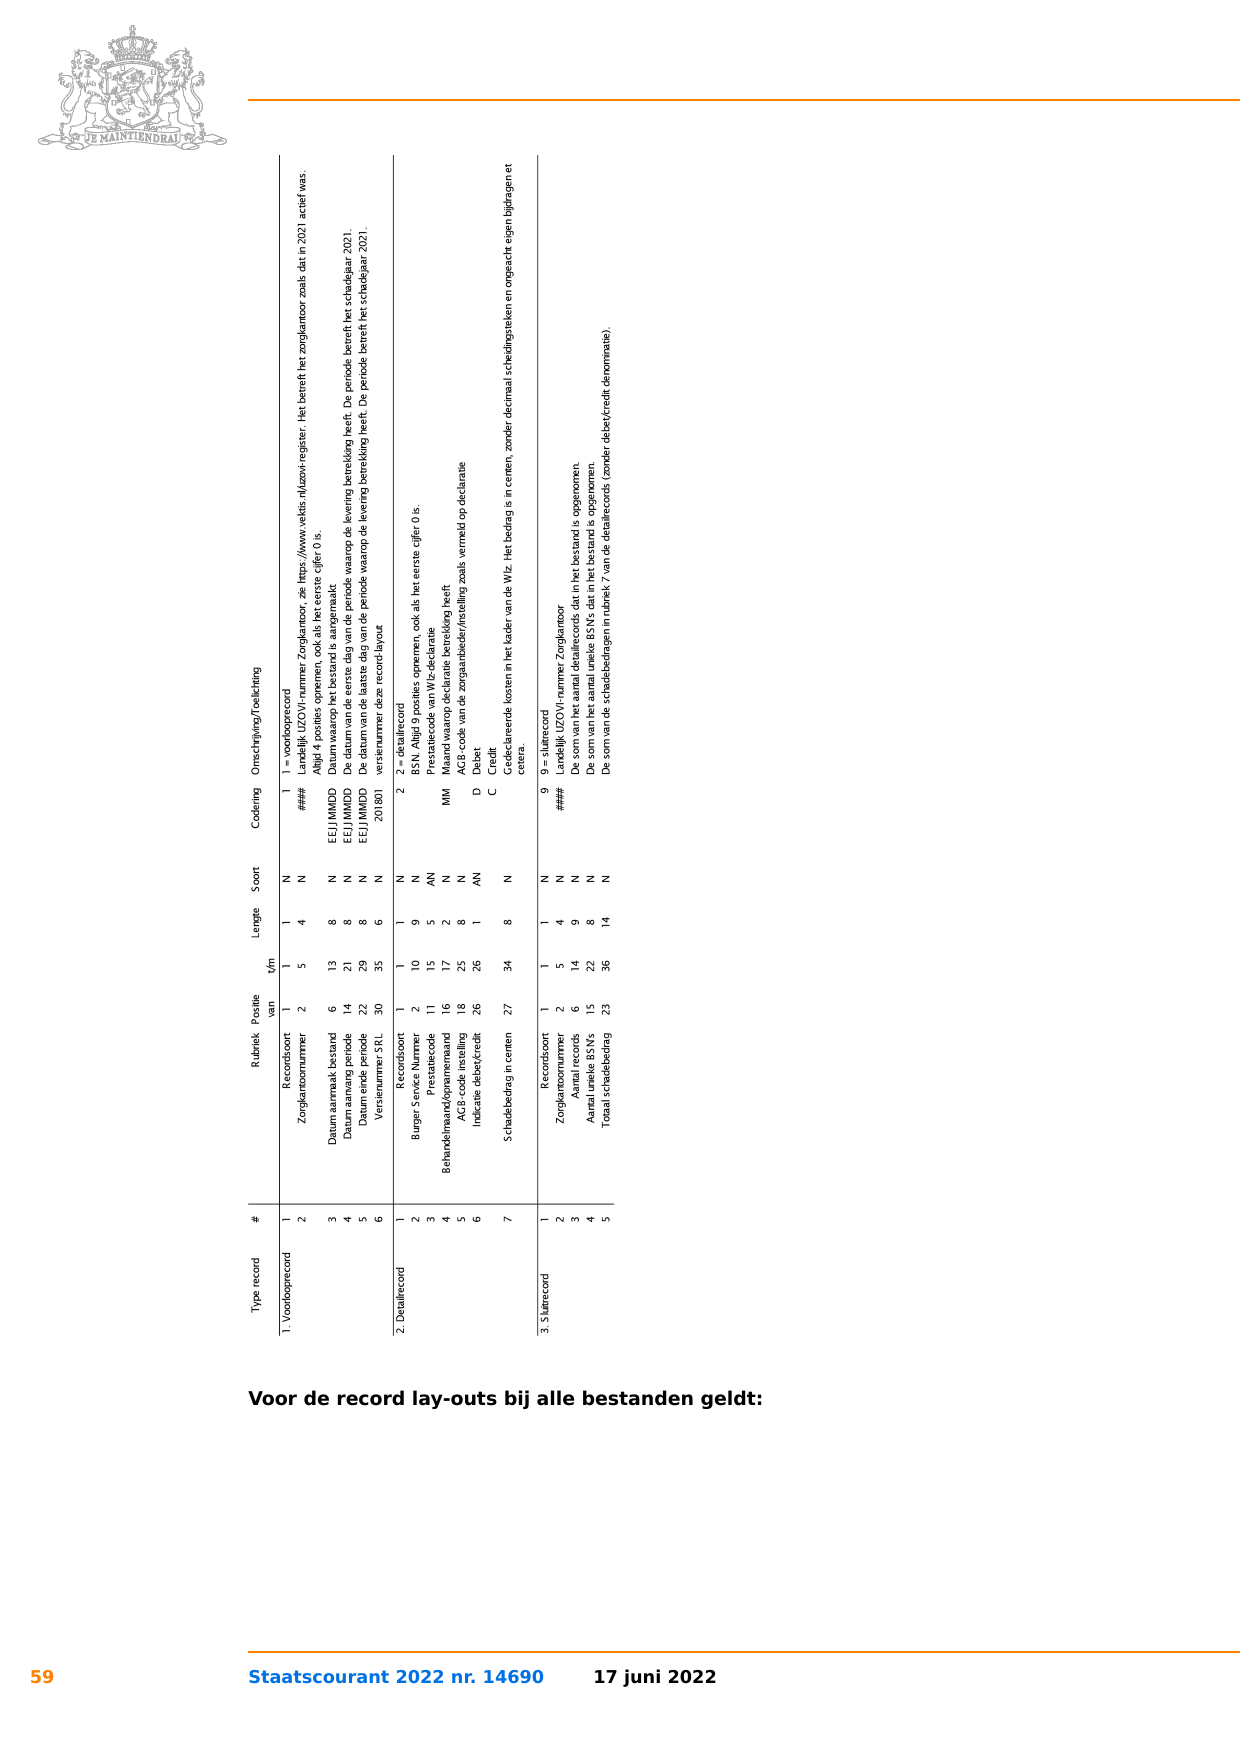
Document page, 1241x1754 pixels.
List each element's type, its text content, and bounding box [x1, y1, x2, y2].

picture [248, 155, 615, 1336]
picture [38, 25, 227, 150]
subtitle Voor de record lay-outs bij alle bestanden geldt: [248, 1388, 1163, 1410]
